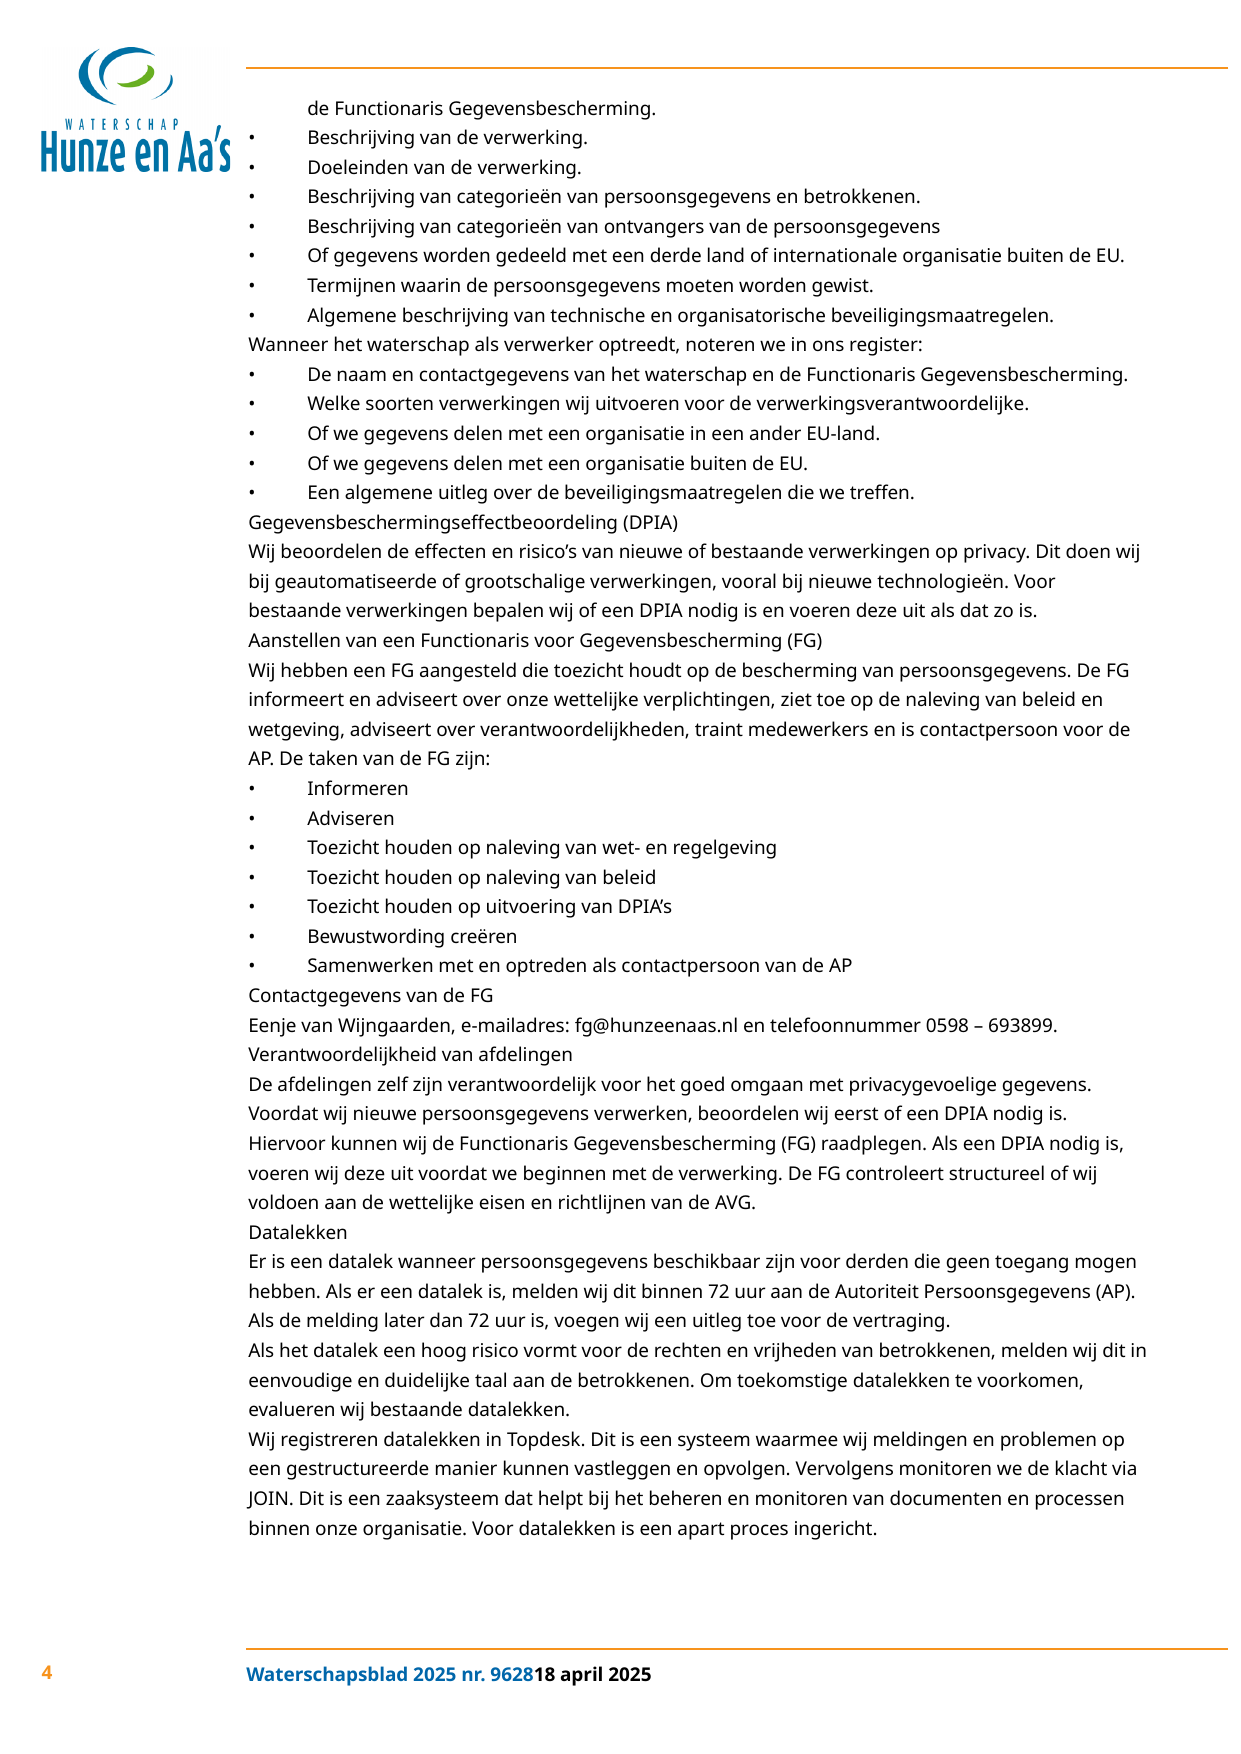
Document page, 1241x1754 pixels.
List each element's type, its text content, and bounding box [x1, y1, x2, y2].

list Een algemene uitleg over de beveiligingsmaatregelen die we treffen. [248, 479, 1152, 505]
list Welke soorten verwerkingen wij uitvoeren voor de verwerkingsverantwoordelijke. [248, 391, 1152, 416]
text De afdelingen zelf zijn verantwoordelijk voor het goed omgaan met privacygevoelige gegevens. Voordat wij nieuwe persoonsgegevens verwerken, beoordelen wij eerst of een DPIA nodig is. [248, 1071, 1152, 1126]
picture [47, 154, 51, 172]
text Wij registreren datalekken in Topdesk. Dit is een systeem waarmee wij meldingen en problemen op een gestructureerde manier kunnen vastleggen en opvolgen. Vervolgens monitoren we de klacht via JOIN. Dit is een zaaksysteem dat helpt bij het beheren en monitoren van documenten en processen binnen onze organisatie. Voor datalekken is een apart proces ingericht. [248, 1426, 1152, 1541]
text Eenje van Wijngaarden, e-mailadres: fg@hunzeenaas.nl en telefoonnummer 0598 – 693899. [248, 1012, 1152, 1038]
list Informeren [248, 775, 1152, 801]
text Wanneer het waterschap als verwerker optreedt, noteren we in ons register: [248, 331, 1152, 357]
text Contactgegevens van de FG [248, 982, 1152, 1008]
text Als het datalek een hoog risico vormt voor de rechten en vrijheden van betrokkenen, melden wij dit in eenvoudige en duidelijke taal aan de betrokkenen. Om toekomstige datalekken te voorkomen, evalueren wij bestaande datalekken. [248, 1337, 1152, 1422]
text Wij hebben een FG aangesteld die toezicht houdt op de bescherming van persoonsgegevens. De FG informeert en adviseert over onze wettelijke verplichtingen, ziet toe op de naleving van beleid en wetgeving, adviseert over verantwoordelijkheden, traint medewerkers en is contactpersoon voor de AP. De taken van de FG zijn: [248, 657, 1152, 771]
list Adviseren [248, 805, 1152, 831]
list Beschrijving van categorieën van ontvangers van de persoonsgegevens [248, 213, 1152, 239]
text Datalekken [248, 1219, 1152, 1245]
picture [183, 163, 191, 172]
text Verantwoordelijkheid van afdelingen [248, 1041, 1152, 1067]
list Toezicht houden op naleving van wet- en regelgeving [248, 834, 1152, 860]
picture [226, 145, 231, 156]
picture [41, 47, 231, 172]
list Beschrijving van de verwerking. [248, 124, 1152, 150]
list Doeleinden van de verwerking. [248, 154, 1152, 180]
list Toezicht houden op uitvoering van DPIA’s [248, 893, 1152, 919]
list Bewustwording creëren [248, 923, 1152, 949]
text Er is een datalek wanneer persoonsgegevens beschikbaar zijn voor derden die geen toegang mogen hebben. Als er een datalek is, melden wij dit binnen 72 uur aan de Autoriteit Persoonsgegevens (AP). Als de melding later dan 72 uur is, voegen wij een uitleg toe voor de vertraging. [248, 1248, 1152, 1333]
text Gegevensbeschermingseffectbeoordeling (DPIA) [248, 509, 1152, 535]
text Hiervoor kunnen wij de Functionaris Gegevensbescherming (FG) raadplegen. Als een DPIA nodig is, voeren wij deze uit voordat we beginnen met de verwerking. De FG controleert structureel of wij voldoen aan de wettelijke eisen en richtlijnen van de AVG. [248, 1130, 1152, 1215]
list Termijnen waarin de persoonsgegevens moeten worden gewist. [248, 272, 1152, 298]
list Algemene beschrijving van technische en organisatorische beveiligingsmaatregelen. [248, 302, 1152, 328]
list Beschrijving van categorieën van persoonsgegevens en betrokkenen. [248, 183, 1152, 209]
text Wij beoordelen de effecten en risico’s van nieuwe of bestaande verwerkingen op privacy. Dit doen wij bij geautomatiseerde of grootschalige verwerkingen, vooral bij nieuwe technologieën. Voor bestaande verwerkingen bepalen wij of een DPIA nodig is en voeren deze uit als dat zo is. [248, 538, 1152, 623]
list Toezicht houden op naleving van beleid [248, 864, 1152, 890]
list de Functionaris Gegevensbescherming. [248, 95, 1152, 121]
list Of we gegevens delen met een organisatie buiten de EU. [248, 450, 1152, 476]
text Aanstellen van een Functionaris voor Gegevensbescherming (FG) [248, 627, 1152, 653]
list Samenwerken met en optreden als contactpersoon van de AP [248, 953, 1152, 978]
list Of gegevens worden gedeeld met een derde land of internationale organisatie buiten de EU. [248, 243, 1152, 268]
list De naam en contactgegevens van het waterschap en de Functionaris Gegevensbescherming. [248, 361, 1152, 387]
list Of we gegevens delen met een organisatie in een ander EU-land. [248, 420, 1152, 446]
